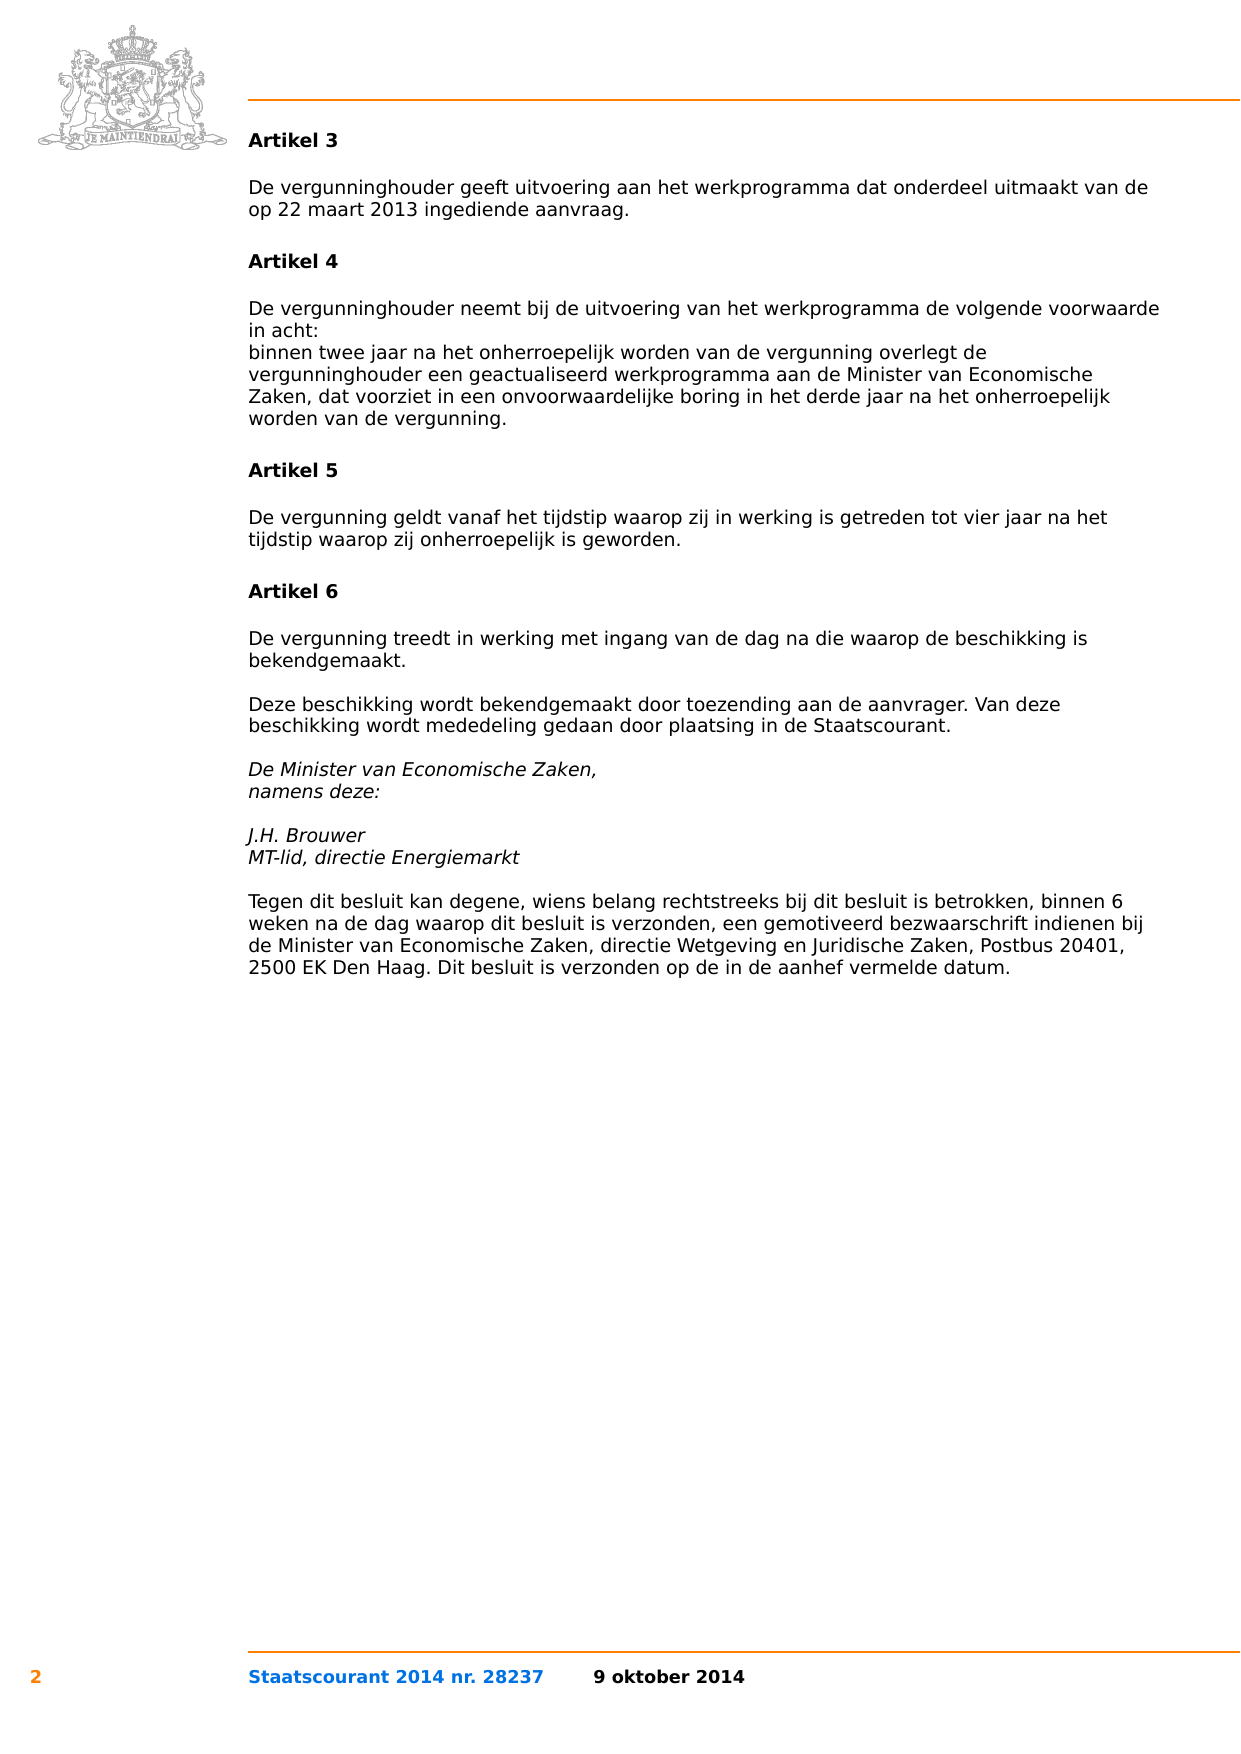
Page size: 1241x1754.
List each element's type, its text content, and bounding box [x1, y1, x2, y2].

subtitle Artikel 6 [248, 581, 1163, 603]
text binnen twee jaar na het onherroepelijk worden van de vergunning overlegt de vergunninghouder een geactualiseerd werkprogramma aan de Minister van Economische Zaken, dat voorziet in een onvoorwaardelijke boring in het derde jaar na het onherroepelijk worden van de vergunning. [248, 342, 1163, 430]
subtitle Artikel 3 [248, 130, 1163, 152]
text De vergunninghouder neemt bij de uitvoering van het werkprogramma de volgende voorwaarde in acht: [248, 298, 1163, 342]
subtitle Artikel 5 [248, 460, 1163, 482]
text Tegen dit besluit kan degene, wiens belang rechtstreeks bij dit besluit is betrokken, binnen 6 weken na de dag waarop dit besluit is verzonden, een gemotiveerd bezwaarschrift indienen bij de Minister van Economische Zaken, directie Wetgeving en Juridische Zaken, Postbus 20401, 2500 EK Den Haag. Dit besluit is verzonden op de in de aanhef vermelde datum. [248, 891, 1163, 979]
text De vergunning geldt vanaf het tijdstip waarop zij in werking is getreden tot vier jaar na het tijdstip waarop zij onherroepelijk is geworden. [248, 507, 1163, 551]
text De vergunninghouder geeft uitvoering aan het werkprogramma dat onderdeel uitmaakt van de op 22 maart 2013 ingediende aanvraag. [248, 177, 1163, 221]
text De Minister van Economische Zaken, namens deze: J.H. Brouwer MT-lid, directie Energiemarkt [248, 759, 1163, 869]
text De vergunning treedt in werking met ingang van de dag na die waarop de beschikking is bekendgemaakt. [248, 628, 1163, 672]
picture [38, 25, 227, 150]
text Deze beschikking wordt bekendgemaakt door toezending aan de aanvrager. Van deze beschikking wordt mededeling gedaan door plaatsing in de Staatscourant. [248, 693, 1163, 737]
subtitle Artikel 4 [248, 251, 1163, 273]
